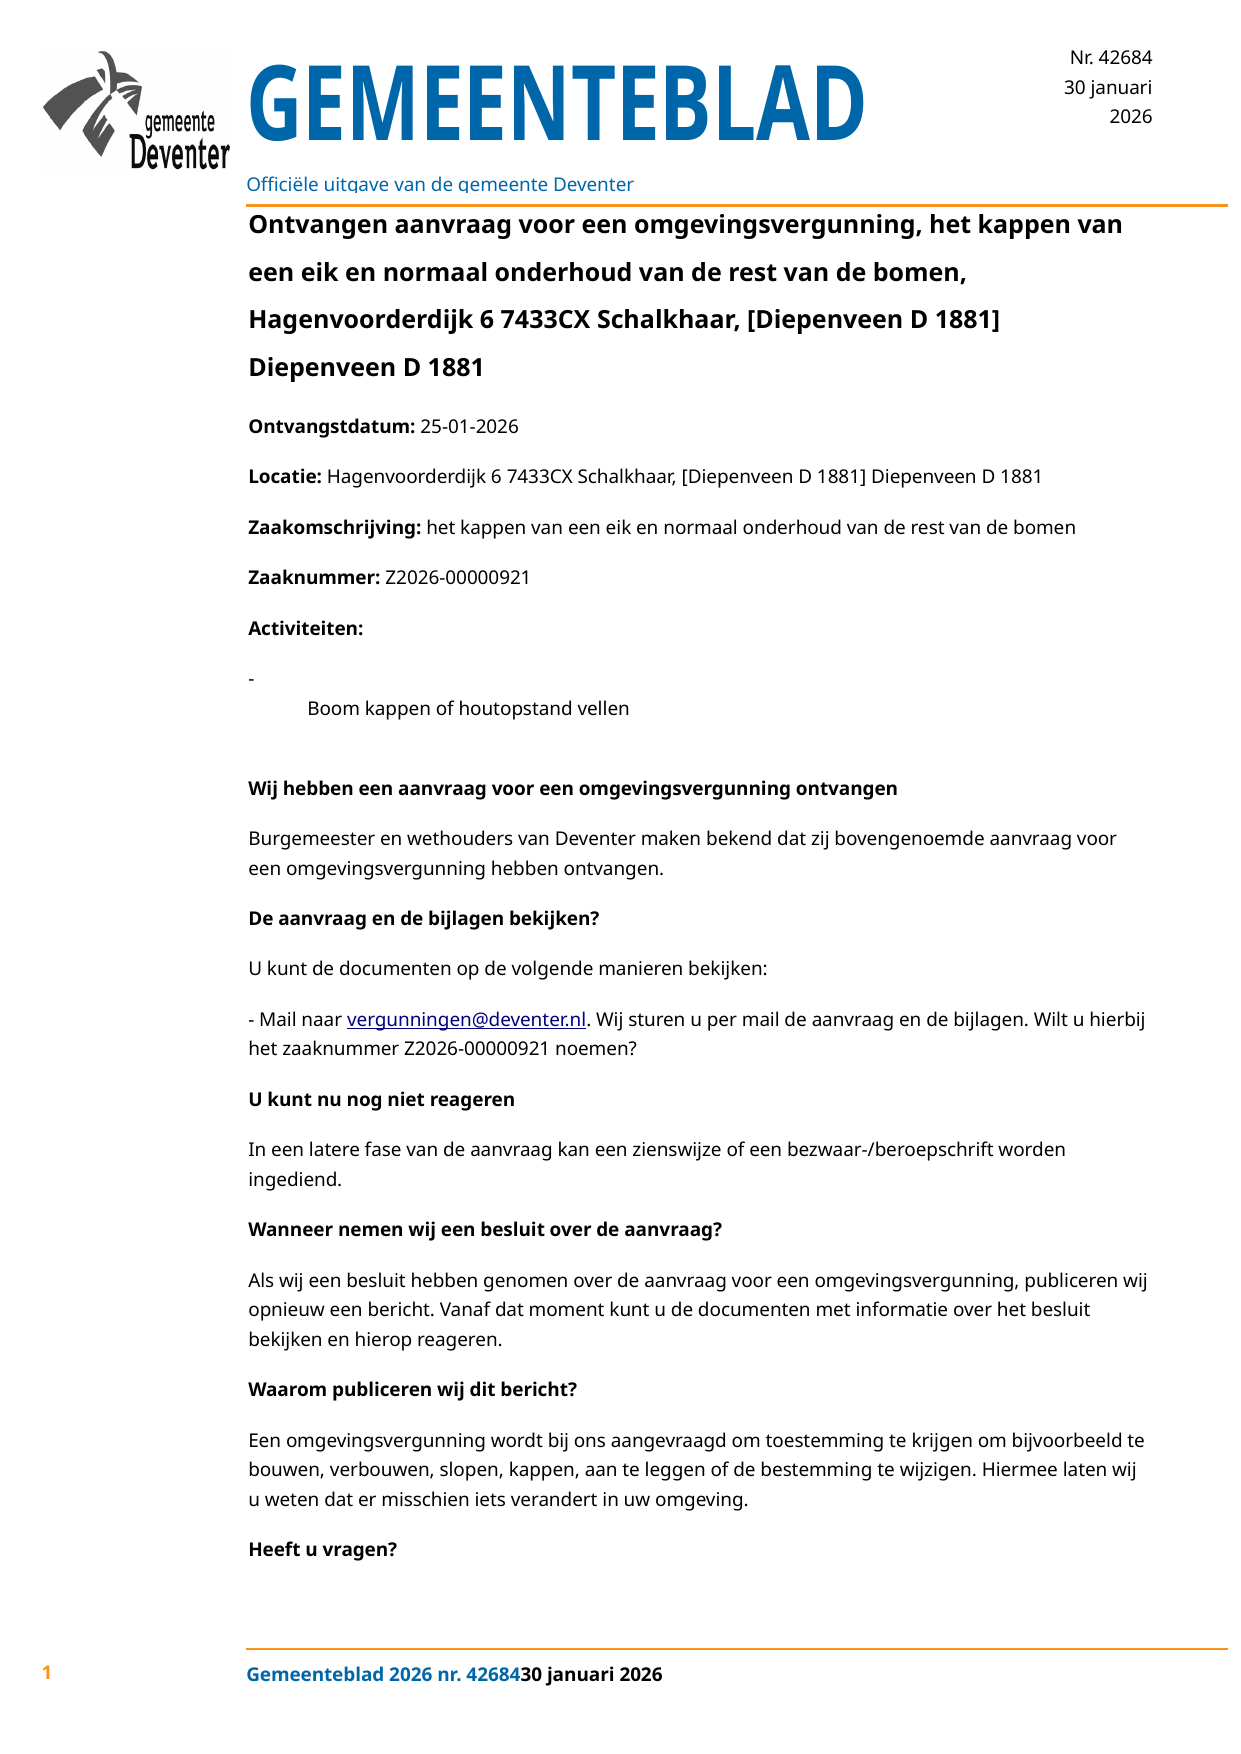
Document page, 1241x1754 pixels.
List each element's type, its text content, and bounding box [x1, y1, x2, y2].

text Een omgevingsvergunning wordt bij ons aangevraagd om toestemming te krijgen om bijvoorbeeld te bouwen, verbouwen, slopen, kappen, aan te leggen of de bestemming te wijzigen. Hiermee laten wij u weten dat er misschien iets verandert in uw omgeving. [248, 1427, 1152, 1512]
text Wanneer nemen wij een besluit over de aanvraag? [248, 1216, 1152, 1242]
picture [41, 47, 231, 172]
text Ontvangstdatum: 25-01-2026 [248, 413, 1152, 439]
text U kunt nu nog niet reageren [248, 1086, 1152, 1112]
list Boom kappen of houtopstand vellen [248, 695, 1152, 721]
text Ontvangen aanvraag voor een omgevingsvergunning, het kappen van een eik en normaal onderhoud van de rest van de bomen, Hagenvoorderdijk 6 7433CX Schalkhaar, [Diepenveen D 1881] Diepenveen D 1881 [248, 207, 1152, 384]
text Locatie: Hagenvoorderdijk 6 7433CX Schalkhaar, [Diepenveen D 1881] Diepenveen D 1881 [248, 463, 1152, 489]
text Zaakomschrijving: het kappen van een eik en normaal onderhoud van de rest van de bomen [248, 514, 1152, 540]
text De aanvraag en de bijlagen bekijken? [248, 905, 1152, 931]
text In een latere fase van de aanvraag kan een zienswijze of een bezwaar-/beroepschrift worden ingediend. [248, 1136, 1152, 1192]
text Wij hebben een aanvraag voor een omgevingsvergunning ontvangen [248, 775, 1152, 801]
text Burgemeester en wethouders van Deventer maken bekend dat zij bovengenoemde aanvraag voor een omgevingsvergunning hebben ontvangen. [248, 825, 1152, 881]
text Zaaknummer: Z2026-00000921 [248, 564, 1152, 590]
text - Mail naar vergunningen@deventer.nl. Wij sturen u per mail de aanvraag en de bijlagen. Wilt u hierbij het zaaknummer Z2026-00000921 noemen? [248, 1006, 1152, 1061]
text Waarom publiceren wij dit bericht? [248, 1376, 1152, 1402]
text U kunt de documenten op de volgende manieren bekijken: [248, 956, 1152, 981]
text Heeft u vragen? [248, 1536, 1152, 1562]
text Activiteiten: [248, 615, 1152, 641]
text Als wij een besluit hebben genomen over de aanvraag voor een omgevingsvergunning, publiceren wij opnieuw een bericht. Vanaf dat moment kunt u de documenten met informatie over het besluit bekijken en hierop reageren. [248, 1267, 1152, 1352]
